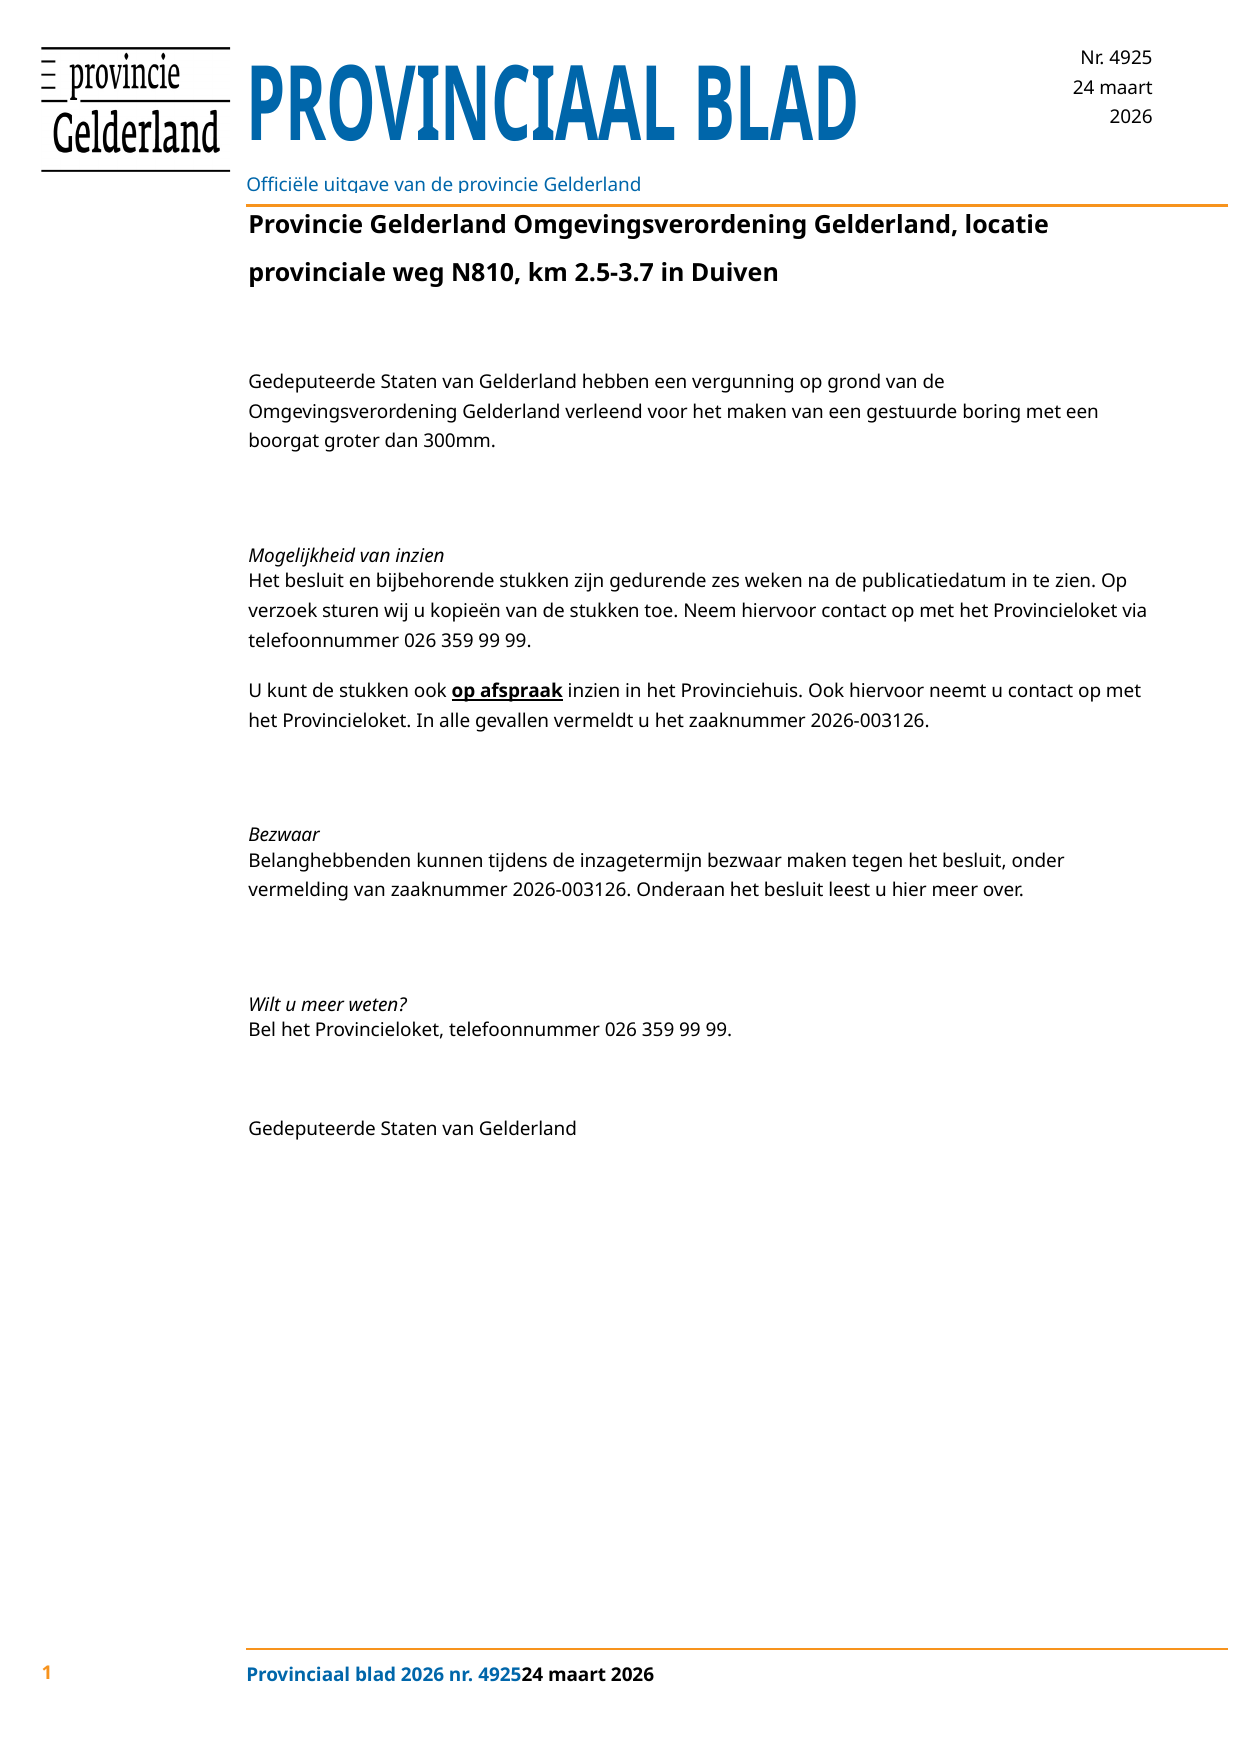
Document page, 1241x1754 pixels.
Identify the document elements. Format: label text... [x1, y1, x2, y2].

text Mogelijkheid van inzien [248, 542, 1152, 568]
text U kunt de stukken ook op afspraak inzien in het Provinciehuis. Ook hiervoor neemt u contact op met het Provincieloket. In alle gevallen vermeldt u het zaaknummer 2026-003126. [248, 677, 1152, 732]
text Wilt u meer weten? [248, 991, 1152, 1017]
text Belanghebbenden kunnen tijdens de inzagetermijn bezwaar maken tegen het besluit, onder vermelding van zaaknummer 2026-003126. Onderaan het besluit leest u hier meer over. [248, 847, 1152, 902]
text Gedeputeerde Staten van Gelderland hebben een vergunning op grond van de Omgevingsverordening Gelderland verleend voor het maken van een gestuurde boring met een boorgat groter dan 300mm. [248, 368, 1152, 453]
text Provincie Gelderland Omgevingsverordening Gelderland, locatie provinciale weg N810, km 2.5-3.7 in Duiven [248, 207, 1152, 288]
text Het besluit en bijbehorende stukken zijn gedurende zes weken na de publicatiedatum in te zien. Op verzoek sturen wij u kopieën van de stukken toe. Neem hiervoor contact op met het Provincieloket via telefoonnummer 026 359 99 99. [248, 568, 1152, 652]
text Gedeputeerde Staten van Gelderland [248, 1115, 1152, 1141]
picture [41, 47, 231, 172]
text Bezwaar [248, 821, 1152, 847]
text Bel het Provincieloket, telefoonnummer 026 359 99 99. [248, 1017, 1152, 1042]
